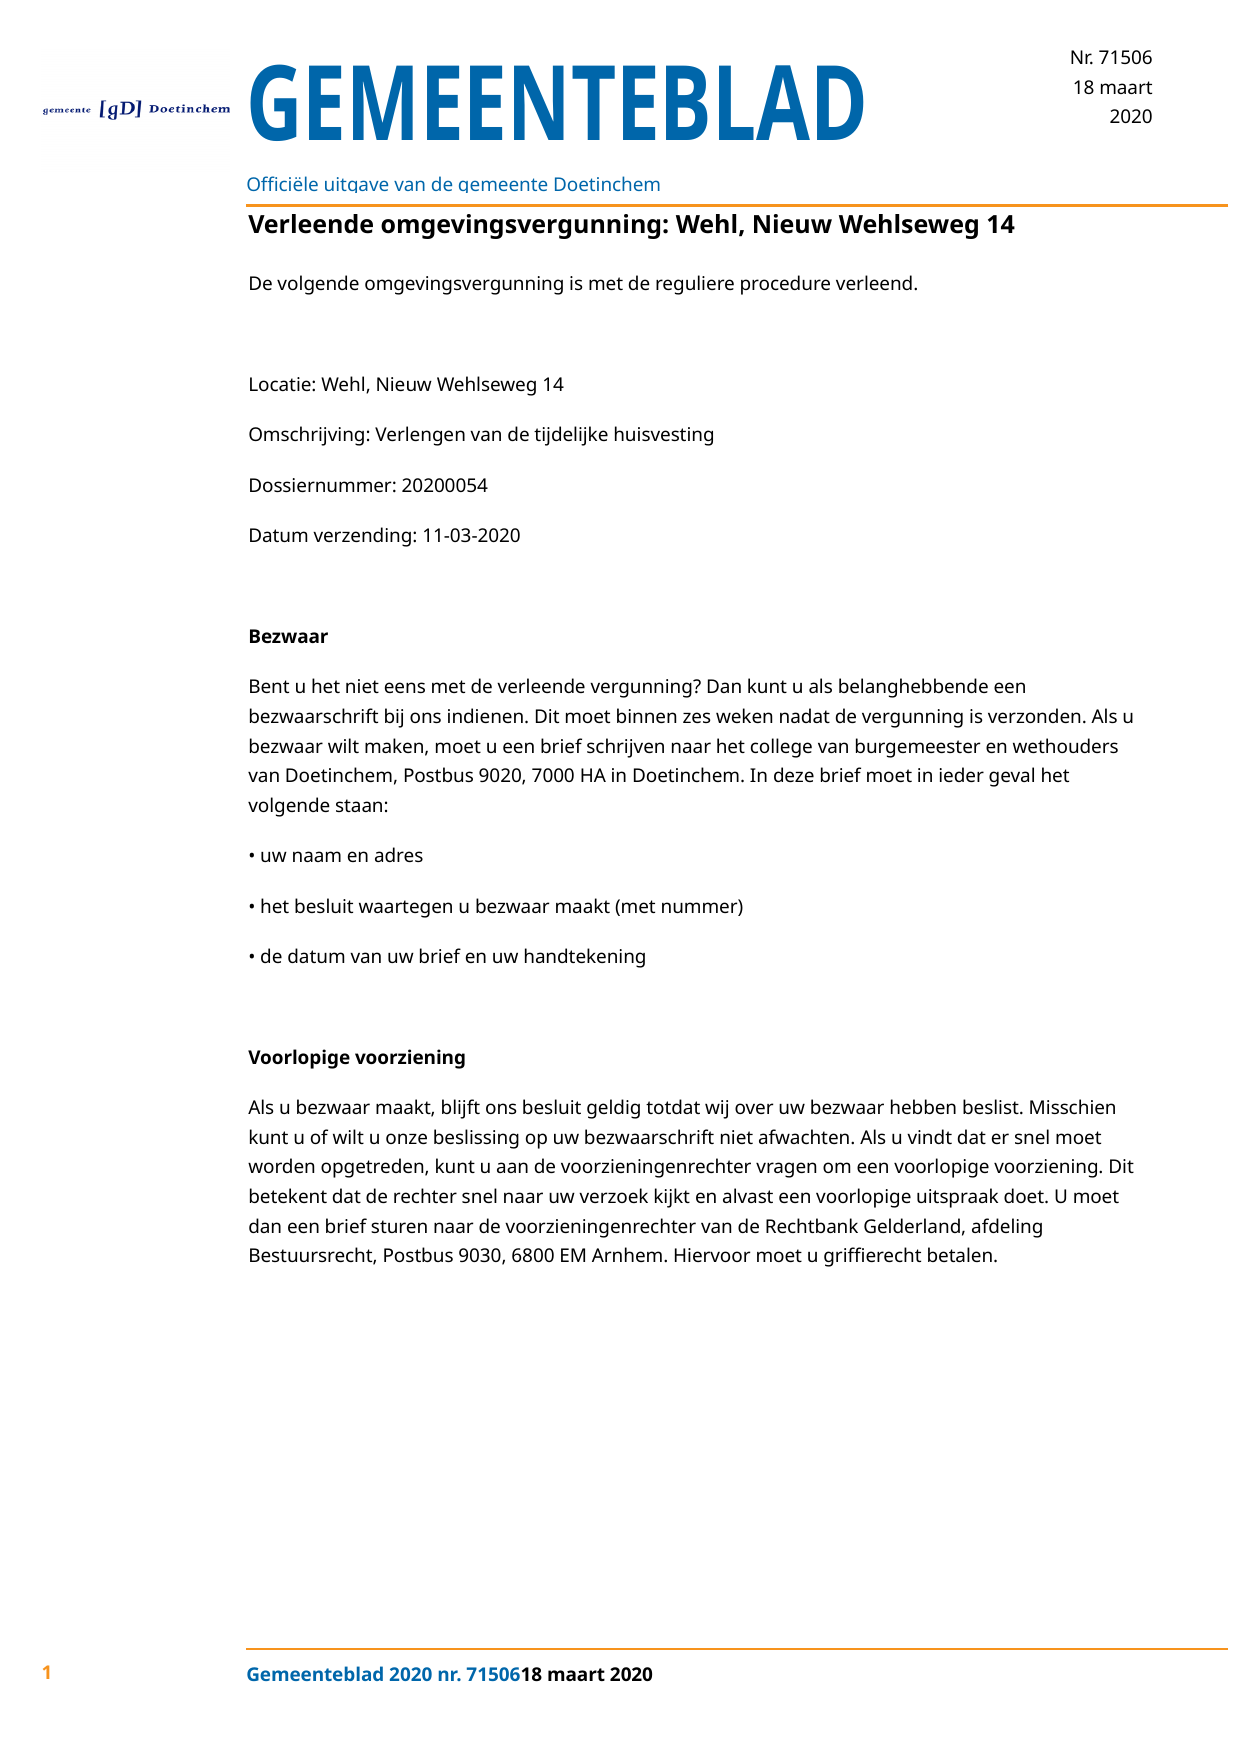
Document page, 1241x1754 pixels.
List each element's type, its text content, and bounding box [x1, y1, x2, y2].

text • uw naam en adres [248, 842, 1152, 868]
text • het besluit waartegen u bezwaar maakt (met nummer) [248, 893, 1152, 918]
picture [41, 47, 231, 172]
text Bezwaar [248, 623, 1152, 649]
text Datum verzending: 11-03-2020 [248, 522, 1152, 548]
text • de datum van uw brief en uw handtekening [248, 943, 1152, 969]
text Bent u het niet eens met de verleende vergunning? Dan kunt u als belanghebbende een bezwaarschrift bij ons indienen. Dit moet binnen zes weken nadat de vergunning is verzonden. Als u bezwaar wilt maken, moet u een brief schrijven naar het college van burgemeester en wethouders van Doetinchem, Postbus 9020, 7000 HA in Doetinchem. In deze brief moet in ieder geval het volgende staan: [248, 674, 1152, 818]
text Als u bezwaar maakt, blijft ons besluit geldig totdat wij over uw bezwaar hebben beslist. Misschien kunt u of wilt u onze beslissing op uw bezwaarschrift niet afwachten. Als u vindt dat er snel moet worden opgetreden, kunt u aan de voorzieningenrechter vragen om een voorlopige voorziening. Dit betekent dat de rechter snel naar uw verzoek kijkt en alvast een voorlopige uitspraak doet. U moet dan een brief sturen naar de voorzieningenrechter van de Rechtbank Gelderland, afdeling Bestuursrecht, Postbus 9030, 6800 EM Arnhem. Hiervoor moet u griffierecht betalen. [248, 1094, 1152, 1268]
text Omschrijving: Verlengen van de tijdelijke huisvesting [248, 422, 1152, 447]
text De volgende omgevingsvergunning is met de reguliere procedure verleend. [248, 270, 1152, 296]
text Verleende omgevingsvergunning: Wehl, Nieuw Wehlseweg 14 [248, 207, 1152, 241]
text Dossiernummer: 20200054 [248, 472, 1152, 498]
text Locatie: Wehl, Nieuw Wehlseweg 14 [248, 371, 1152, 397]
text Voorlopige voorziening [248, 1044, 1152, 1070]
